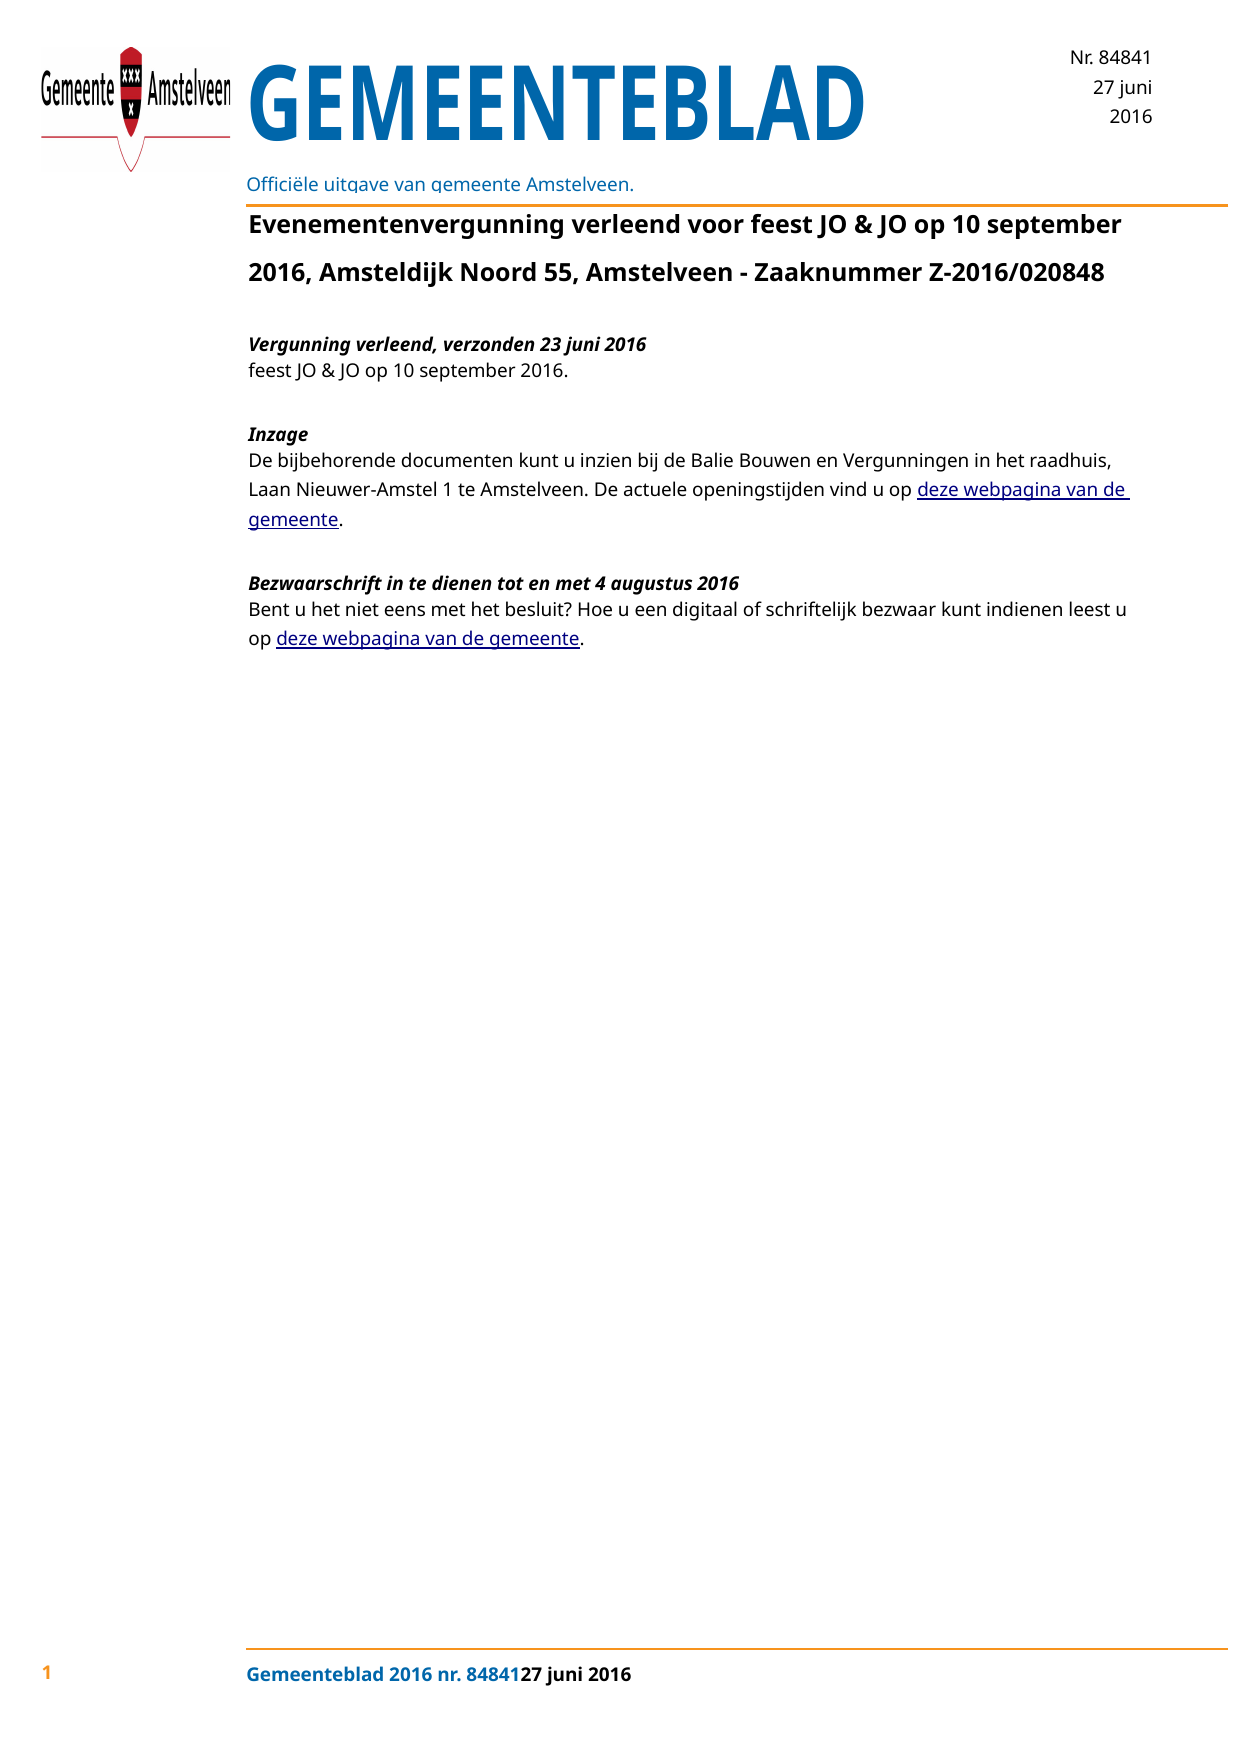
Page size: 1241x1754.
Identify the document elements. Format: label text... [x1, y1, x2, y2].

text feest JO & JO op 10 september 2016. [248, 357, 1152, 383]
text Inzage [248, 421, 1152, 447]
text De bijbehorende documenten kunt u inzien bij de Balie Bouwen en Vergunningen in het raadhuis, Laan Nieuwer-Amstel 1 te Amstelveen. De actuele openingstijden vind u op deze webpagina van de gemeente. [248, 447, 1152, 532]
text Bent u het niet eens met het besluit? Hoe u een digitaal of schriftelijk bezwaar kunt indienen leest u op deze webpagina van de gemeente. [248, 596, 1152, 651]
text Evenementenvergunning verleend voor feest JO & JO op 10 september 2016, Amsteldijk Noord 55, Amstelveen - Zaaknummer Z-2016/020848 [248, 207, 1152, 288]
picture [41, 47, 231, 172]
text Bezwaarschrift in te dienen tot en met 4 augustus 2016 [248, 570, 1152, 596]
text Vergunning verleend, verzonden 23 juni 2016 [248, 331, 1152, 357]
